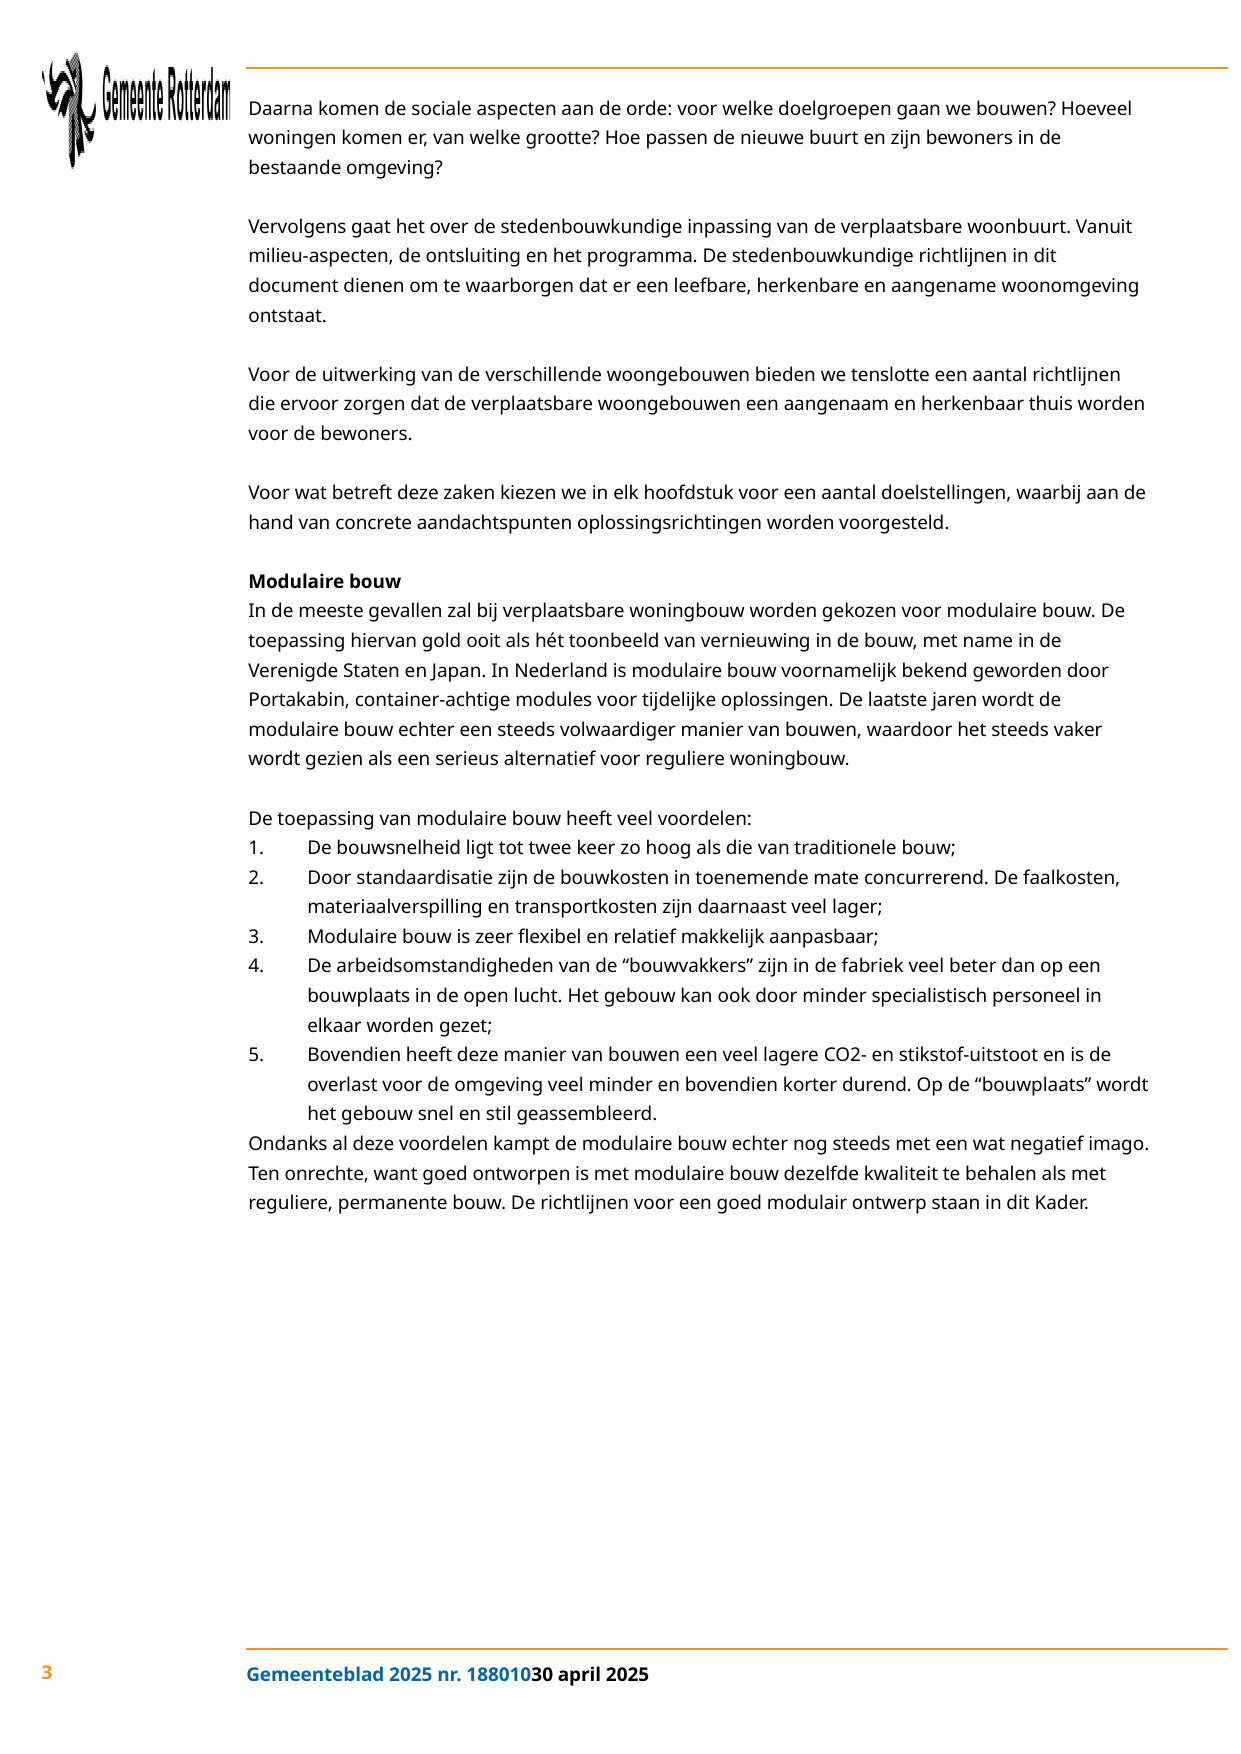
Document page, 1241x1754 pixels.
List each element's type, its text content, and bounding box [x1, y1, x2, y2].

text Daarna komen de sociale aspecten aan de orde: voor welke doelgroepen gaan we bouwen? Hoeveel woningen komen er, van welke grootte? Hoe passen de nieuwe buurt en zijn bewoners in de bestaande omgeving? [248, 95, 1152, 180]
text Voor de uitwerking van de verschillende woongebouwen bieden we tenslotte een aantal richtlijnen die ervoor zorgen dat de verplaatsbare woongebouwen een aangenaam en herkenbaar thuis worden voor de bewoners. [248, 361, 1152, 446]
list Bovendien heeft deze manier van bouwen een veel lagere CO2- en stikstof-uitstoot en is de overlast voor de omgeving veel minder en bovendien korter durend. Op de “bouwplaats” wordt het gebouw snel en stil geassembleerd. [248, 1041, 1152, 1126]
list De arbeidsomstandigheden van de “bouwvakkers” zijn in de fabriek veel beter dan op een bouwplaats in de open lucht. Het gebouw kan ook door minder specialistisch personeel in elkaar worden gezet; [248, 953, 1152, 1038]
list Modulaire bouw is zeer flexibel en relatief makkelijk aanpasbaar; [248, 923, 1152, 949]
list Door standaardisatie zijn de bouwkosten in toenemende mate concurrerend. De faalkosten, materiaalverspilling en transportkosten zijn daarnaast veel lager; [248, 864, 1152, 919]
text In de meeste gevallen zal bij verplaatsbare woningbouw worden gekozen voor modulaire bouw. De toepassing hiervan gold ooit als hét toonbeeld van vernieuwing in de bouw, met name in de Verenigde Staten en Japan. In Nederland is modulaire bouw voornamelijk bekend geworden door Portakabin, container-achtige modules voor tijdelijke oplossingen. De laatste jaren wordt de modulaire bouw echter een steeds volwaardiger manier van bouwen, waardoor het steeds vaker wordt gezien als een serieus alternatief voor reguliere woningbouw. [248, 598, 1152, 771]
text Ondanks al deze voordelen kampt de modulaire bouw echter nog steeds met een wat negatief imago. Ten onrechte, want goed ontworpen is met modulaire bouw dezelfde kwaliteit te behalen als met reguliere, permanente bouw. De richtlijnen voor een goed modulair ontwerp staan in dit Kader. [248, 1130, 1152, 1215]
text Vervolgens gaat het over de stedenbouwkundige inpassing van de verplaatsbare woonbuurt. Vanuit milieu-aspecten, de ontsluiting en het programma. De stedenbouwkundige richtlijnen in dit document dienen om te waarborgen dat er een leefbare, herkenbare en aangename woonomgeving ontstaat. [248, 213, 1152, 328]
picture [41, 47, 231, 172]
text Modulaire bouw [248, 568, 1152, 594]
text Voor wat betreft deze zaken kiezen we in elk hoofdstuk voor een aantal doelstellingen, waarbij aan de hand van concrete aandachtspunten oplossingsrichtingen worden voorgesteld. [248, 479, 1152, 535]
text De toepassing van modulaire bouw heeft veel voordelen: [248, 805, 1152, 831]
list De bouwsnelheid ligt tot twee keer zo hoog als die van traditionele bouw; [248, 834, 1152, 860]
